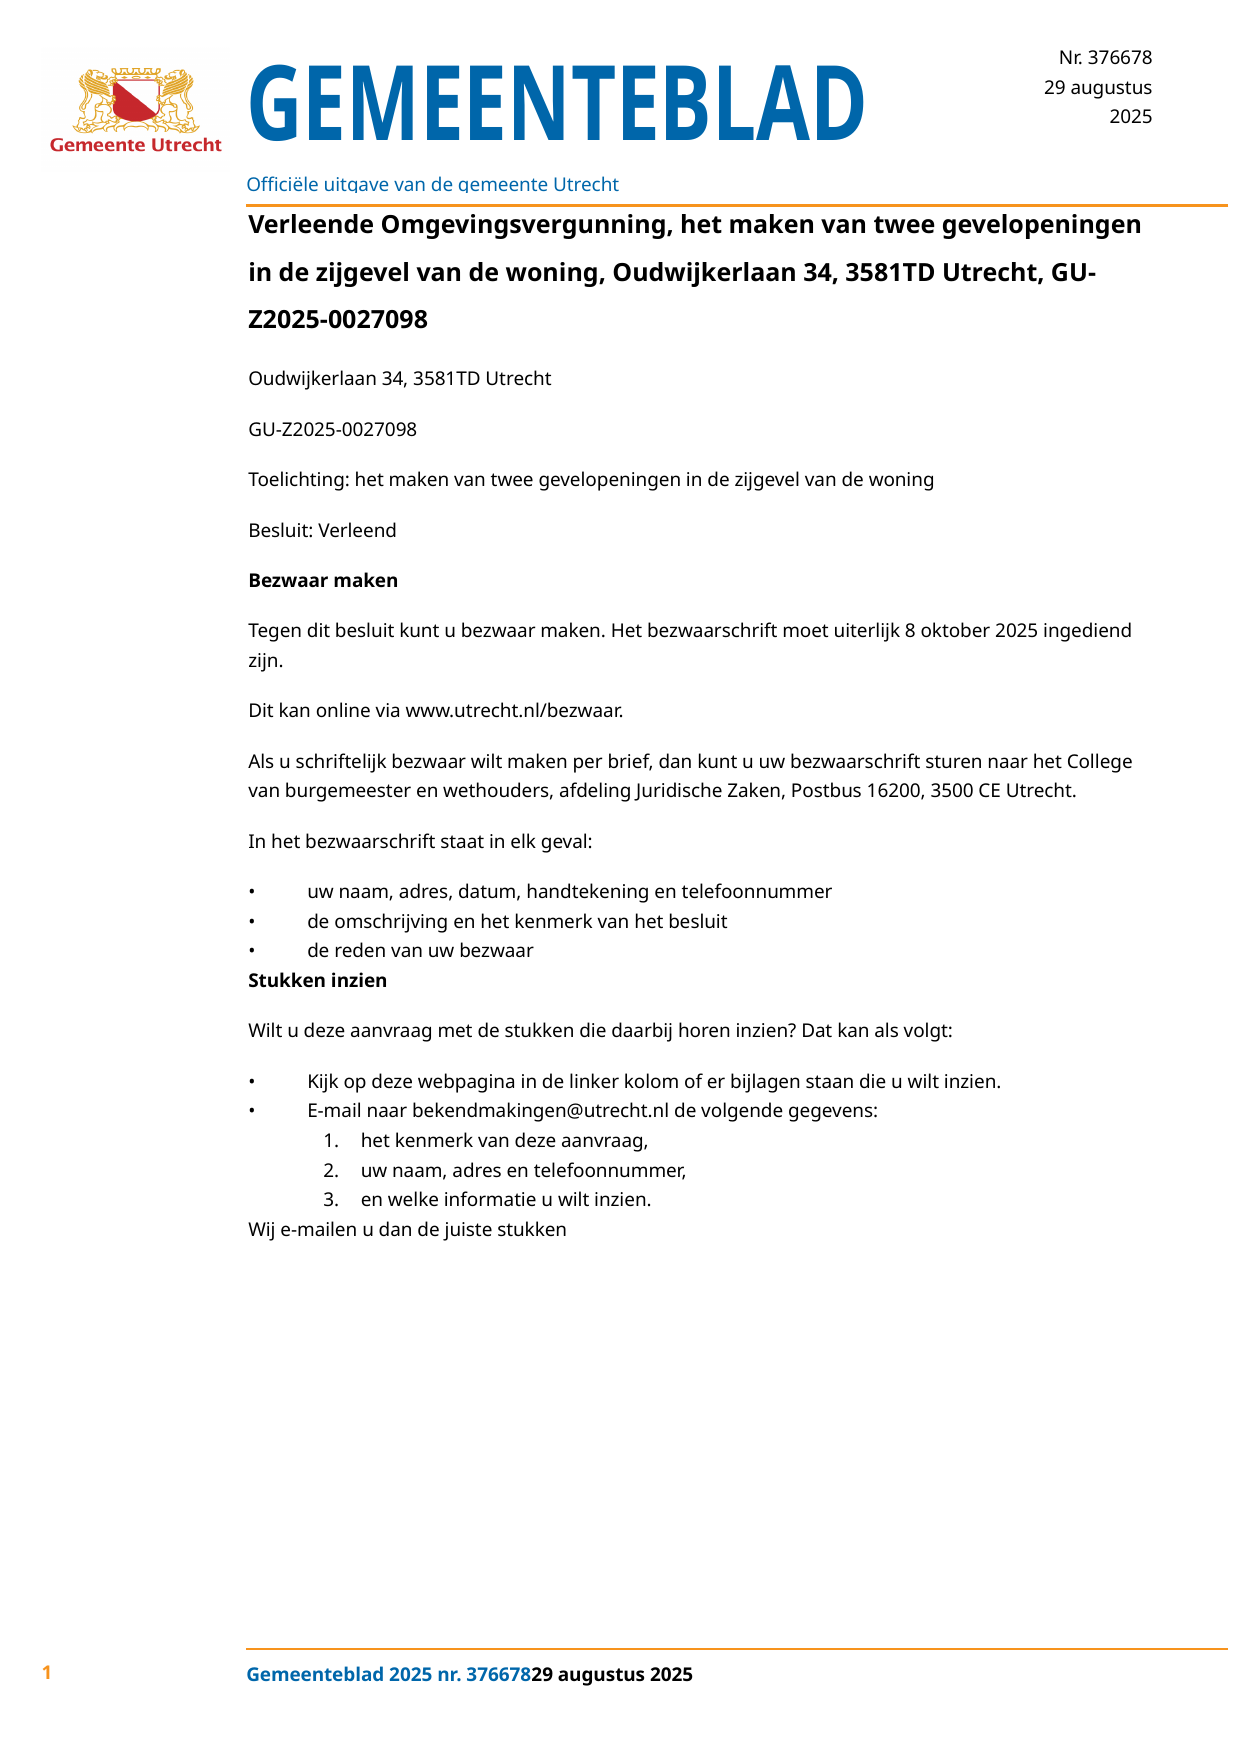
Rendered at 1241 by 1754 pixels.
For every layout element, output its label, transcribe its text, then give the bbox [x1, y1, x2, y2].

list E-mail naar bekendmakingen@utrecht.nl de volgende gegevens: [248, 1098, 1152, 1123]
text Oudwijkerlaan 34, 3581TD Utrecht [248, 366, 1152, 391]
list uw naam, adres en telefoonnummer, [323, 1157, 1152, 1182]
text In het bezwaarschrift staat in elk geval: [248, 828, 1152, 854]
text Stukken inzien [248, 967, 1152, 993]
text Als u schriftelijk bezwaar wilt maken per brief, dan kunt u uw bezwaarschrift sturen naar het College van burgemeester en wethouders, afdeling Juridische Zaken, Postbus 16200, 3500 CE Utrecht. [248, 748, 1152, 803]
text Toelichting: het maken van twee gevelopeningen in de zijgevel van de woning [248, 466, 1152, 492]
list en welke informatie u wilt inzien. [323, 1186, 1152, 1212]
text Wij e-mailen u dan de juiste stukken [248, 1216, 1152, 1242]
list uw naam, adres, datum, handtekening en telefoonnummer [248, 878, 1152, 904]
picture [41, 47, 231, 172]
list de omschrijving en het kenmerk van het besluit [248, 908, 1152, 934]
list Kijk op deze webpagina in de linker kolom of er bijlagen staan die u wilt inzien. [248, 1068, 1152, 1094]
text Verleende Omgevingsvergunning, het maken van twee gevelopeningen in de zijgevel van de woning, Oudwijkerlaan 34, 3581TD Utrecht, GU-Z2025-0027098 [248, 207, 1152, 336]
text Besluit: Verleend [248, 517, 1152, 542]
text Tegen dit besluit kunt u bezwaar maken. Het bezwaarschrift moet uiterlijk 8 oktober 2025 ingediend zijn. [248, 618, 1152, 673]
text Bezwaar maken [248, 567, 1152, 593]
text Wilt u deze aanvraag met de stukken die daarbij horen inzien? Dat kan als volgt: [248, 1018, 1152, 1043]
text Dit kan online via www.utrecht.nl/bezwaar. [248, 698, 1152, 723]
list het kenmerk van deze aanvraag, [323, 1127, 1152, 1153]
list de reden van uw bezwaar [248, 938, 1152, 963]
text GU-Z2025-0027098 [248, 416, 1152, 442]
